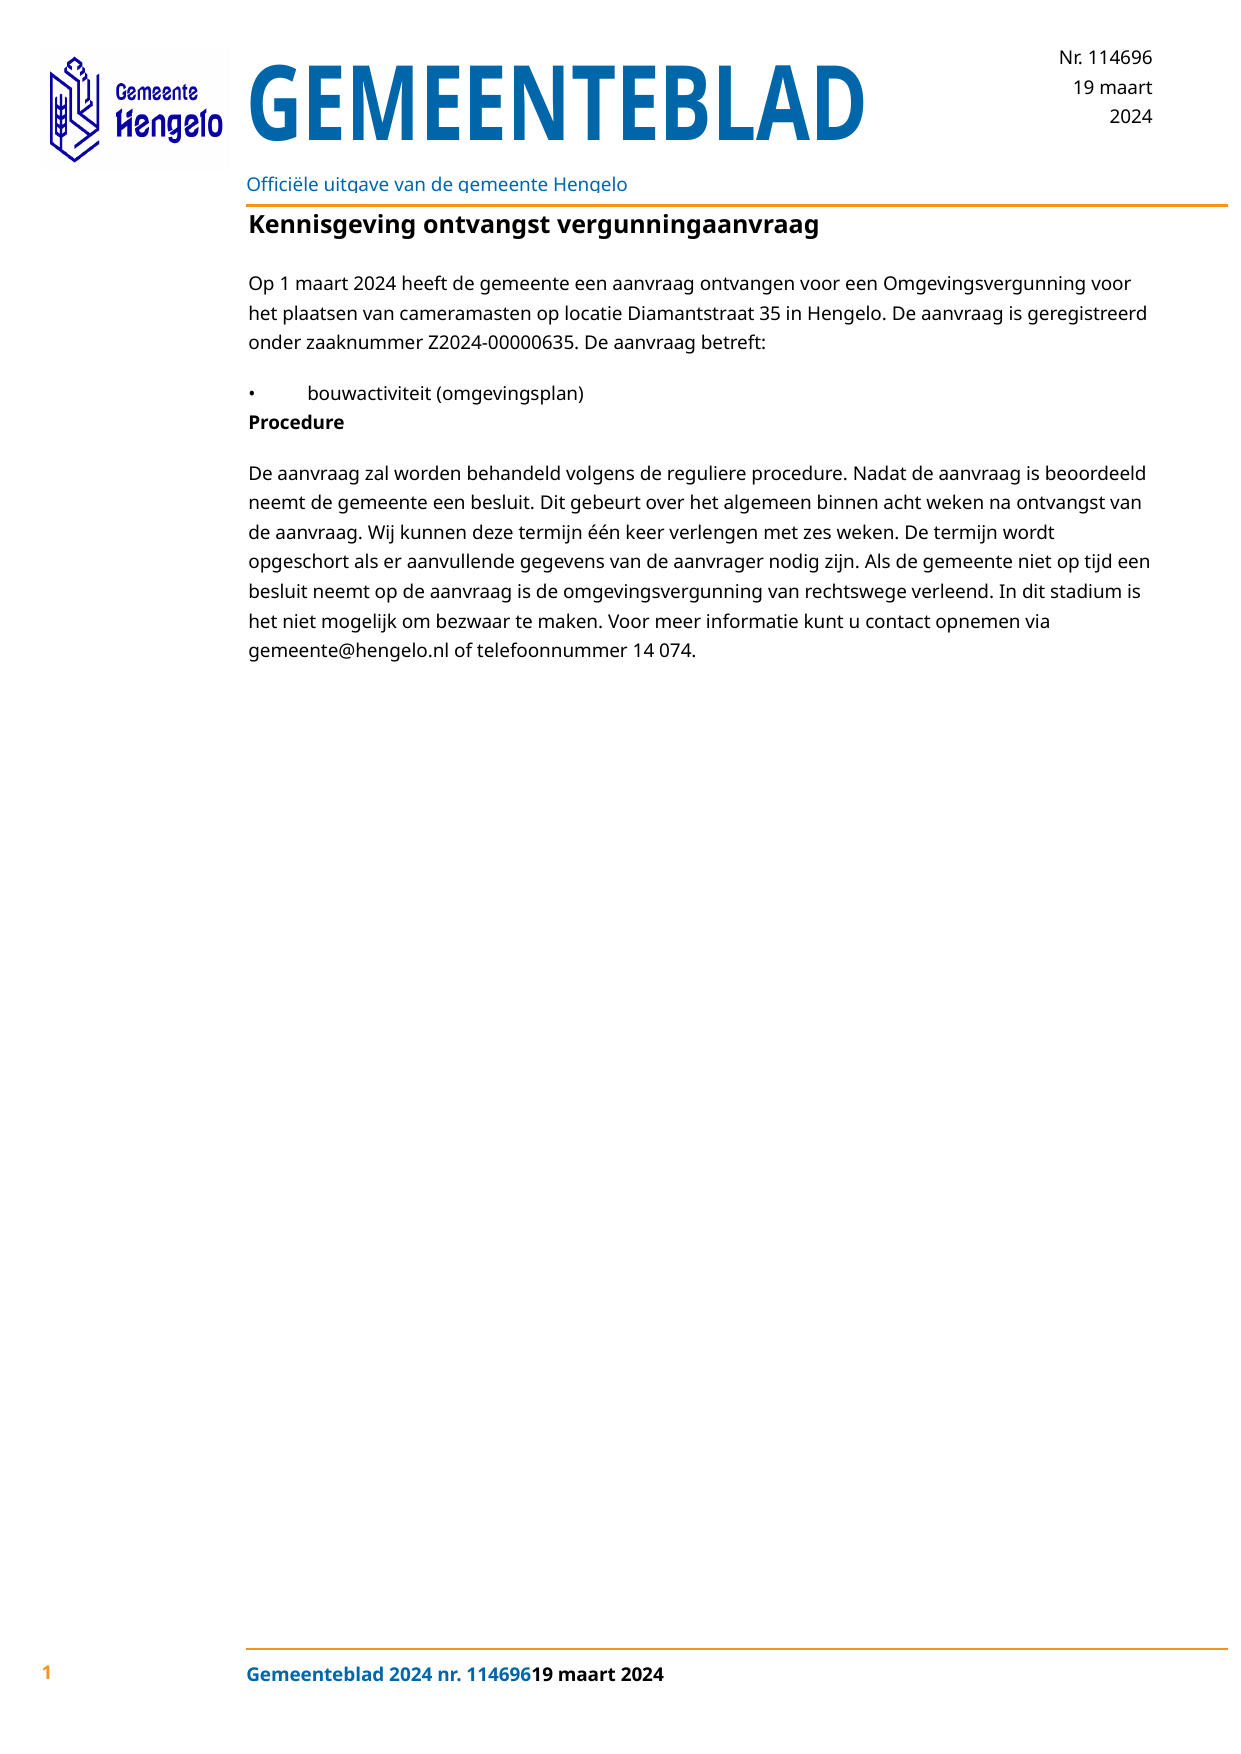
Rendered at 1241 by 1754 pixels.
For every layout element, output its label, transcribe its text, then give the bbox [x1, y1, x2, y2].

list bouwactiviteit (omgevingsplan) [248, 380, 1152, 406]
text Procedure [248, 409, 1152, 435]
text Kennisgeving ontvangst vergunningaanvraag [248, 207, 1152, 241]
picture [41, 47, 231, 172]
text Op 1 maart 2024 heeft de gemeente een aanvraag ontvangen voor een Omgevingsvergunning voor het plaatsen van cameramasten op locatie Diamantstraat 35 in Hengelo. De aanvraag is geregistreerd onder zaaknummer Z2024-00000635. De aanvraag betreft: [248, 270, 1152, 355]
text De aanvraag zal worden behandeld volgens de reguliere procedure. Nadat de aanvraag is beoordeeld neemt de gemeente een besluit. Dit gebeurt over het algemeen binnen acht weken na ontvangst van de aanvraag. Wij kunnen deze termijn één keer verlengen met zes weken. De termijn wordt opgeschort als er aanvullende gegevens van de aanvrager nodig zijn. Als de gemeente niet op tijd een besluit neemt op de aanvraag is de omgevingsvergunning van rechtswege verleend. In dit stadium is het niet mogelijk om bezwaar te maken. Voor meer informatie kunt u contact opnemen via gemeente@hengelo.nl of telefoonnummer 14 074. [248, 460, 1152, 663]
